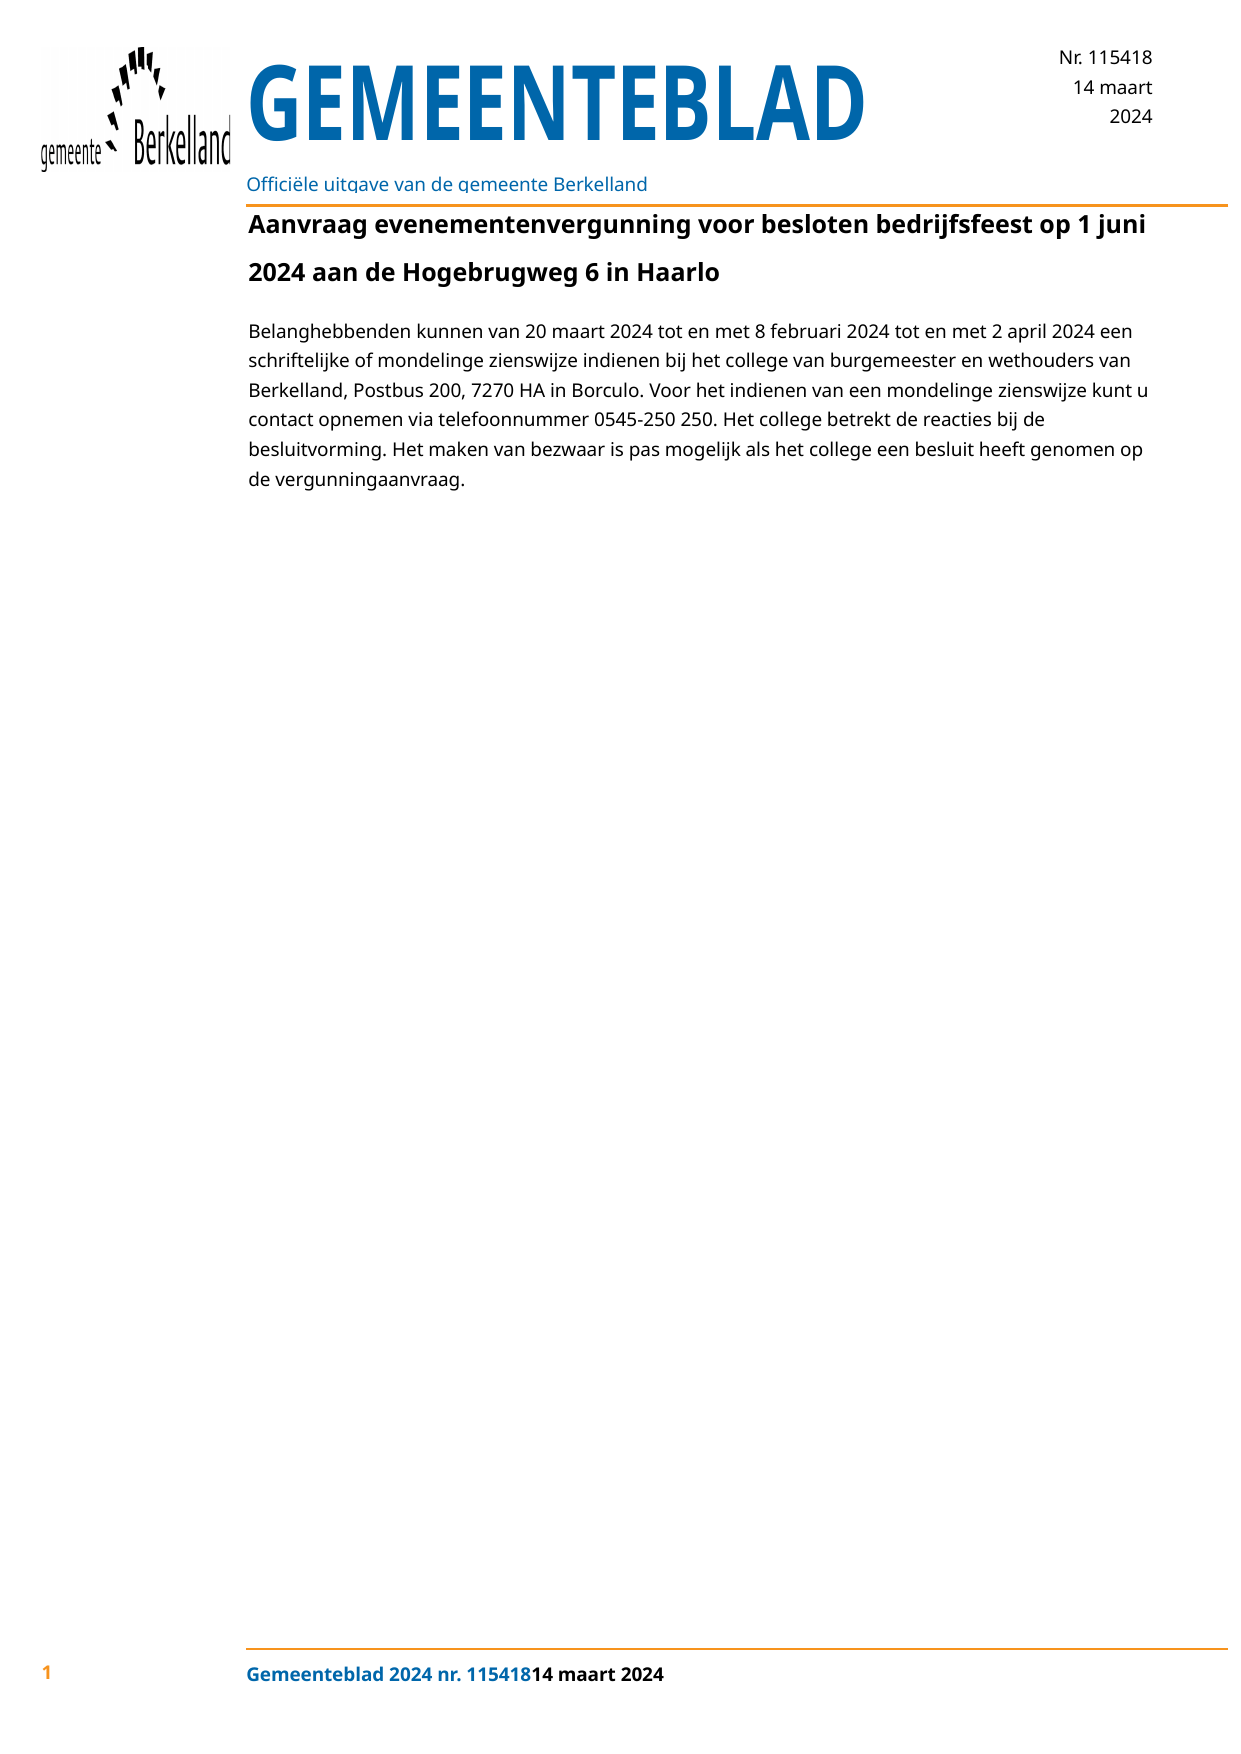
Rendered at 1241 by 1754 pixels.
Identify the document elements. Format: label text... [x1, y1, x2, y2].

picture [41, 47, 231, 172]
text Aanvraag evenementenvergunning voor besloten bedrijfsfeest op 1 juni 2024 aan de Hogebrugweg 6 in Haarlo [248, 207, 1152, 288]
text Belanghebbenden kunnen van 20 maart 2024 tot en met 8 februari 2024 tot en met 2 april 2024 een schriftelijke of mondelinge zienswijze indienen bij het college van burgemeester en wethouders van Berkelland, Postbus 200, 7270 HA in Borculo. Voor het indienen van een mondelinge zienswijze kunt u contact opnemen via telefoonnummer 0545-250 250. Het college betrekt de reacties bij de besluitvorming. Het maken van bezwaar is pas mogelijk als het college een besluit heeft genomen op de vergunningaanvraag. [248, 318, 1152, 492]
